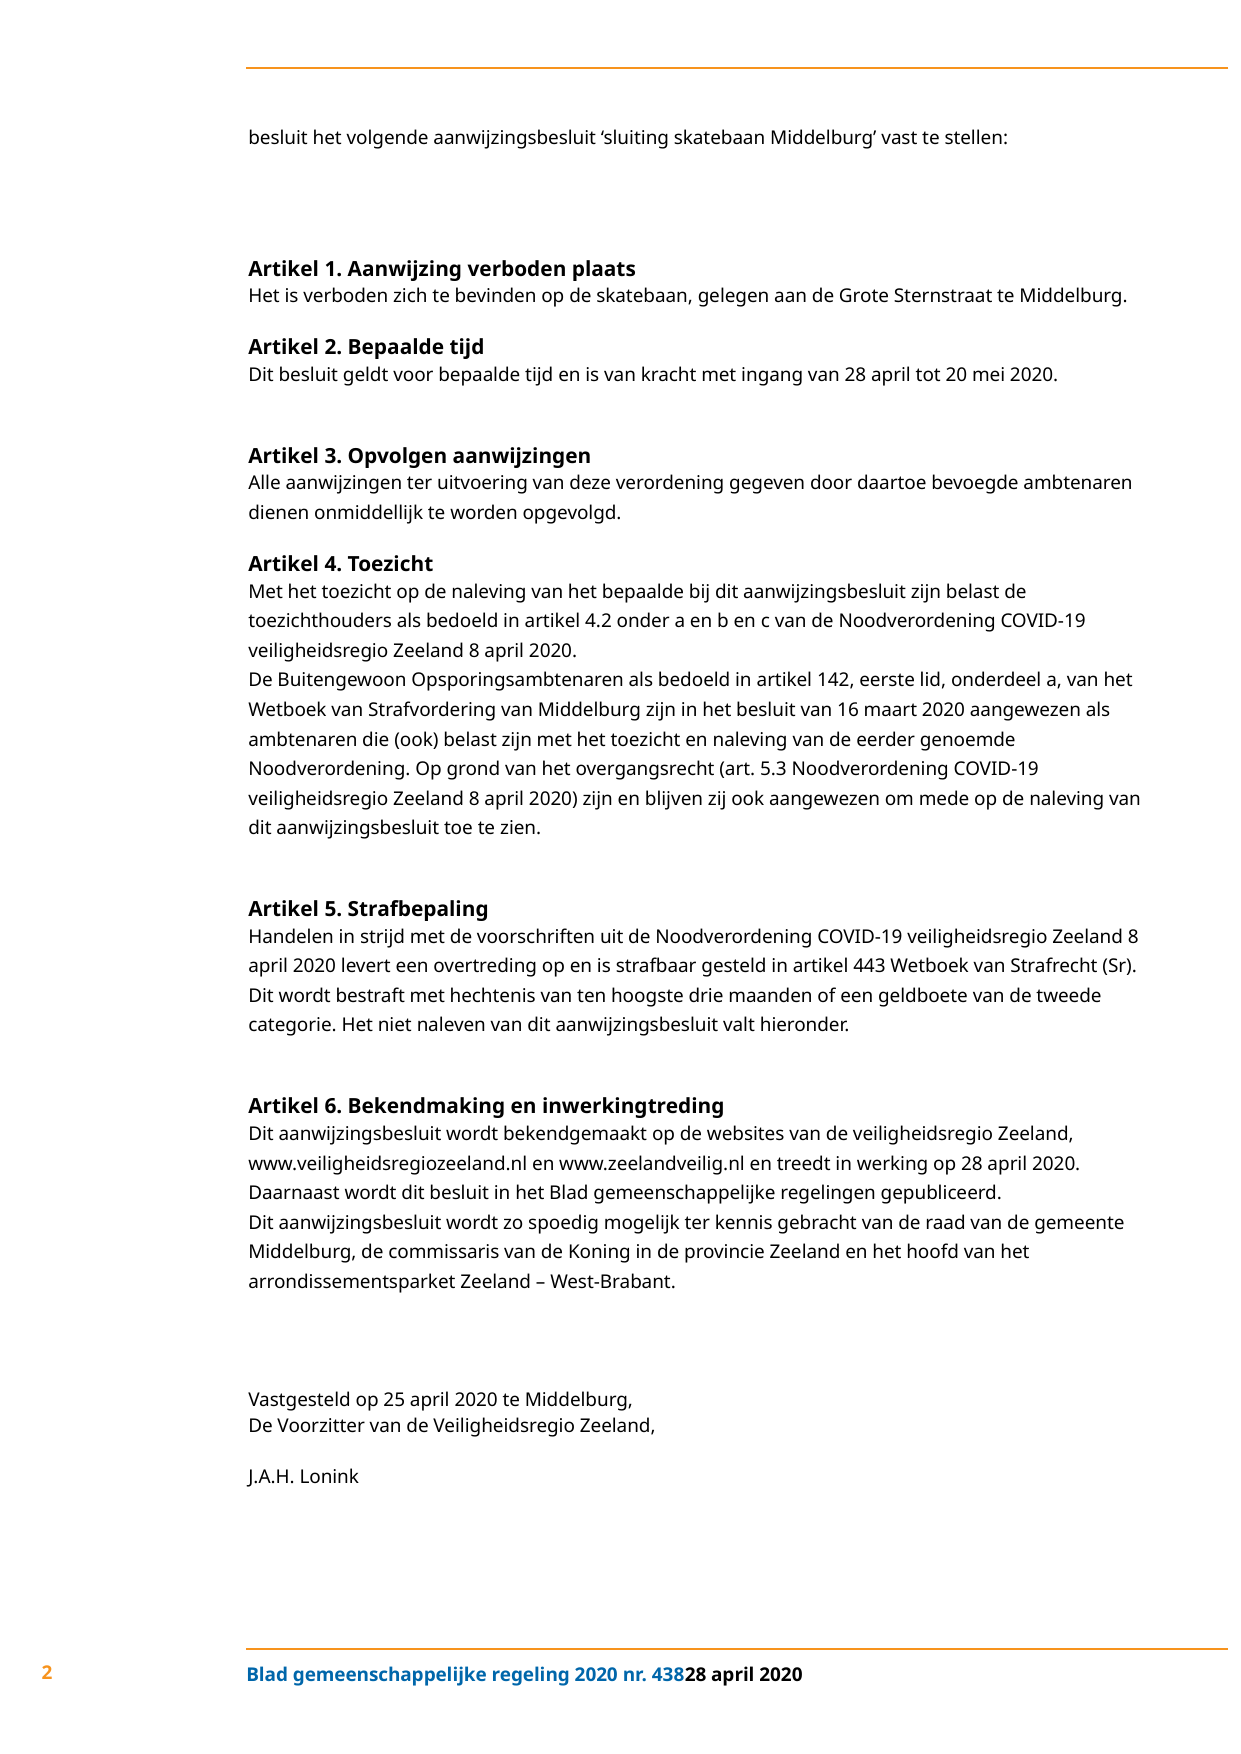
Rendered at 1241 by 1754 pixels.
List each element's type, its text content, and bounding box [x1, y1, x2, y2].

text Artikel 1. Aanwijzing verboden plaats [248, 254, 1152, 282]
text Artikel 4. Toezicht [248, 549, 1152, 578]
text De Voorzitter van de Veiligheidsregio Zeeland, [248, 1412, 1152, 1438]
text Dit aanwijzingsbesluit wordt bekendgemaakt op de websites van de veiligheidsregio Zeeland, www.veiligheidsregiozeeland.nl en www.zeelandveilig.nl en treedt in werking op 28 april 2020. Daarnaast wordt dit besluit in het Blad gemeenschappelijke regelingen gepubliceerd. [248, 1120, 1152, 1205]
text Handelen in strijd met de voorschriften uit de Noodverordening COVID-19 veiligheidsregio Zeeland 8 april 2020 levert een overtreding op en is strafbaar gesteld in artikel 443 Wetboek van Strafrecht (Sr). Dit wordt bestraft met hechtenis van ten hoogste drie maanden of een geldboete van de tweede categorie. Het niet naleven van dit aanwijzingsbesluit valt hieronder. [248, 923, 1152, 1037]
text De Buitengewoon Opsporingsambtenaren als bedoeld in artikel 142, eerste lid, onderdeel a, van het Wetboek van Strafvordering van Middelburg zijn in het besluit van 16 maart 2020 aangewezen als ambtenaren die (ook) belast zijn met het toezicht en naleving van de eerder genoemde Noodverordening. Op grond van het overgangsrecht (art. 5.3 Noodverordening COVID-19 veiligheidsregio Zeeland 8 april 2020) zijn en blijven zij ook aangewezen om mede op de naleving van dit aanwijzingsbesluit toe te zien. [248, 667, 1152, 840]
text Dit besluit geldt voor bepaalde tijd en is van kracht met ingang van 28 april tot 20 mei 2020. [248, 361, 1152, 387]
text besluit het volgende aanwijzingsbesluit ‘sluiting skatebaan Middelburg’ vast te stellen: [248, 124, 1152, 150]
text Artikel 6. Bekendmaking en inwerkingtreding [248, 1092, 1152, 1120]
text Artikel 3. Opvolgen aanwijzingen [248, 441, 1152, 469]
text Dit aanwijzingsbesluit wordt zo spoedig mogelijk ter kennis gebracht van de raad van de gemeente Middelburg, de commissaris van de Koning in de provincie Zeeland en het hoofd van het arrondissementsparket Zeeland – West-Brabant. [248, 1209, 1152, 1294]
text Artikel 5. Strafbepaling [248, 894, 1152, 923]
text Alle aanwijzingen ter uitvoering van deze verordening gegeven door daartoe bevoegde ambtenaren dienen onmiddellijk te worden opgevolgd. [248, 469, 1152, 525]
picture [41, 47, 231, 172]
text J.A.H. Lonink [248, 1463, 1152, 1489]
text Het is verboden zich te bevinden op de skatebaan, gelegen aan de Grote Sternstraat te Middelburg. [248, 282, 1152, 308]
text Met het toezicht op de naleving van het bepaalde bij dit aanwijzingsbesluit zijn belast de toezichthouders als bedoeld in artikel 4.2 onder a en b en c van de Noodverordening COVID-19 veiligheidsregio Zeeland 8 april 2020. [248, 578, 1152, 663]
text Vastgesteld op 25 april 2020 te Middelburg, [248, 1386, 1152, 1412]
text Artikel 2. Bepaalde tijd [248, 332, 1152, 361]
